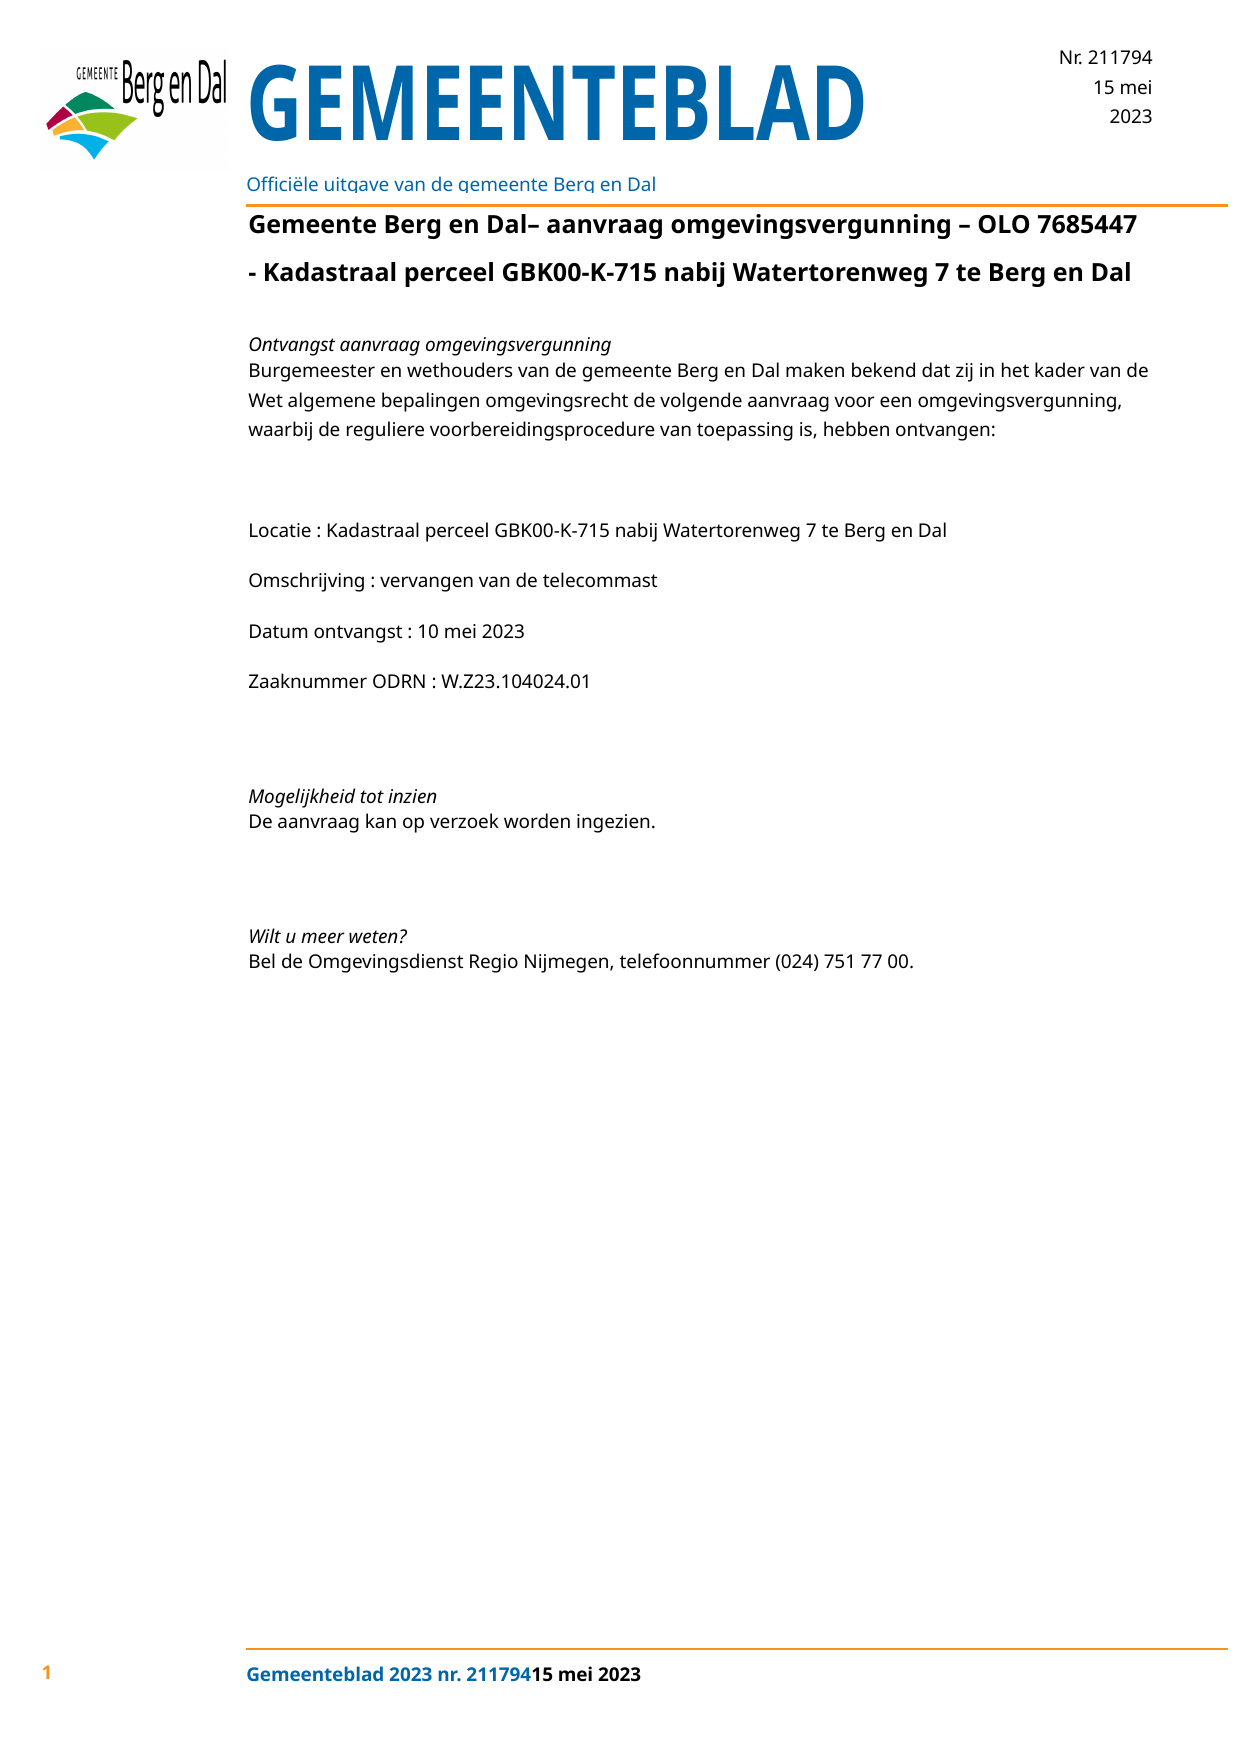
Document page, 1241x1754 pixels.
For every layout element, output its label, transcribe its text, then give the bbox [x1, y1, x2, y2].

text Burgemeester en wethouders van de gemeente Berg en Dal maken bekend dat zij in het kader van de Wet algemene bepalingen omgevingsrecht de volgende aanvraag voor een omgevingsvergunning, waarbij de reguliere voorbereidingsprocedure van toepassing is, hebben ontvangen: [248, 357, 1152, 442]
text De aanvraag kan op verzoek worden ingezien. [248, 808, 1152, 834]
text Locatie : Kadastraal perceel GBK00-K-715 nabij Watertorenweg 7 te Berg en Dal [248, 517, 1152, 543]
text Zaaknummer ODRN : W.Z23.104024.01 [248, 668, 1152, 694]
text Ontvangst aanvraag omgevingsvergunning [248, 331, 1152, 357]
picture [41, 47, 231, 172]
text Datum ontvangst : 10 mei 2023 [248, 618, 1152, 644]
text Bel de Omgevingsdienst Regio Nijmegen, telefoonnummer (024) 751 77 00. [248, 949, 1152, 974]
text Omschrijving : vervangen van de telecommast [248, 568, 1152, 593]
text Wilt u meer weten? [248, 923, 1152, 949]
text Gemeente Berg en Dal– aanvraag omgevingsvergunning – OLO 7685447 - Kadastraal perceel GBK00-K-715 nabij Watertorenweg 7 te Berg en Dal [248, 207, 1152, 288]
text Mogelijkheid tot inzien [248, 783, 1152, 808]
